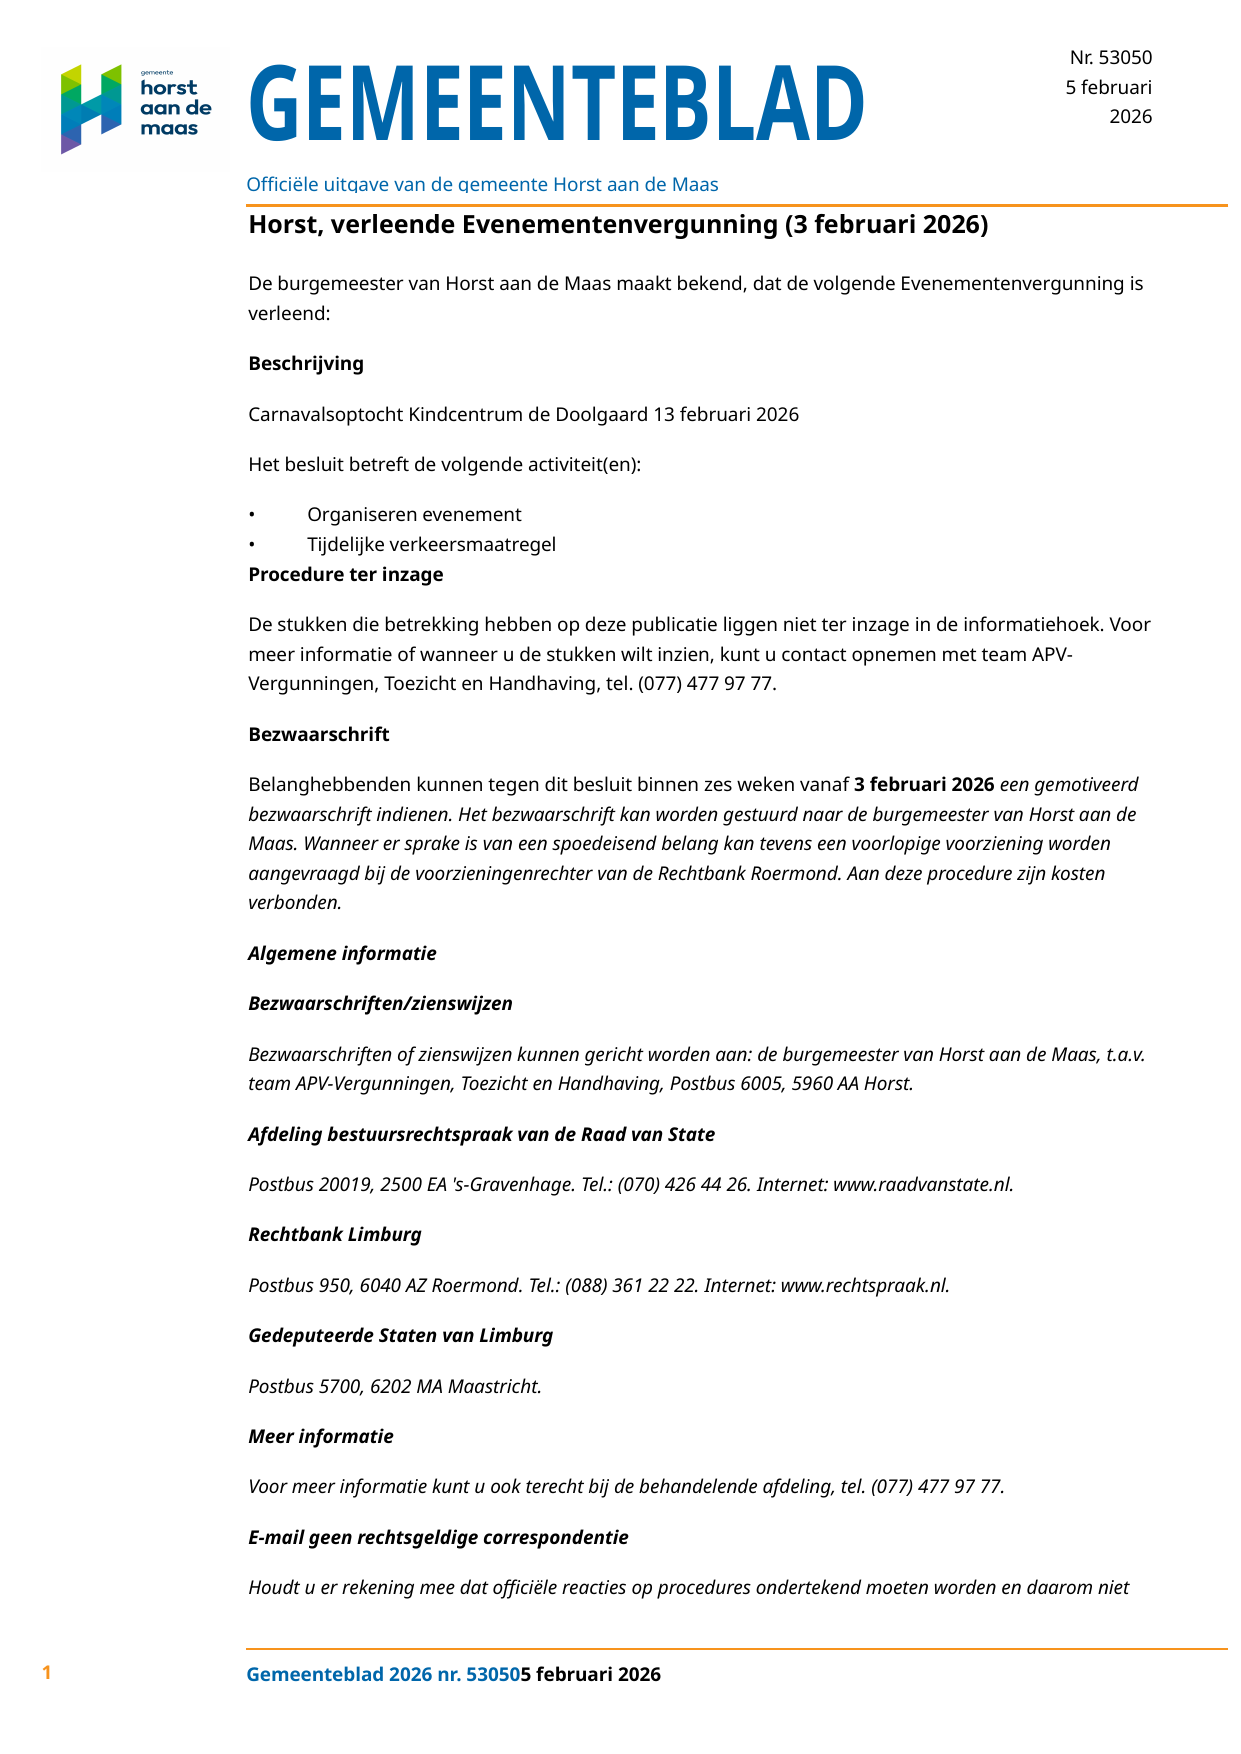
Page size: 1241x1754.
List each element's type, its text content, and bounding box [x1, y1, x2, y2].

list Tijdelijke verkeersmaatregel [248, 531, 1152, 557]
text Beschrijving [248, 350, 1152, 376]
text Postbus 5700, 6202 MA Maastricht. [248, 1373, 1152, 1398]
text De stukken die betrekking hebben op deze publicatie liggen niet ter inzage in de informatiehoek. Voor meer informatie of wanneer u de stukken wilt inzien, kunt u contact opnemen met team APV-Vergunningen, Toezicht en Handhaving, tel. (077) 477 97 77. [248, 611, 1152, 696]
text Rechtbank Limburg [248, 1222, 1152, 1247]
text Horst, verleende Evenementenvergunning (3 februari 2026) [248, 207, 1152, 241]
text Algemene informatie [248, 940, 1152, 966]
text Bezwaarschriften of zienswijzen kunnen gericht worden aan: de burgemeester van Horst aan de Maas, t.a.v. team APV-Vergunningen, Toezicht en Handhaving, Postbus 6005, 5960 AA Horst. [248, 1041, 1152, 1096]
text Houdt u er rekening mee dat officiële reacties op procedures ondertekend moeten worden en daarom niet [248, 1574, 1152, 1600]
text Postbus 950, 6040 AZ Roermond. Tel.: (088) 361 22 22. Internet: www.rechtspraak.nl. [248, 1272, 1152, 1298]
text Bezwaarschrift [248, 721, 1152, 746]
text Gedeputeerde Staten van Limburg [248, 1322, 1152, 1348]
text Voor meer informatie kunt u ook terecht bij de behandelende afdeling, tel. (077) 477 97 77. [248, 1474, 1152, 1499]
text Meer informatie [248, 1423, 1152, 1449]
text E-mail geen rechtsgeldige correspondentie [248, 1524, 1152, 1550]
text Carnavalsoptocht Kindcentrum de Doolgaard 13 februari 2026 [248, 401, 1152, 426]
text Procedure ter inzage [248, 561, 1152, 586]
text Bezwaarschriften/zienswijzen [248, 990, 1152, 1016]
text De burgemeester van Horst aan de Maas maakt bekend, dat de volgende Evenementenvergunning is verleend: [248, 270, 1152, 326]
text Afdeling bestuursrechtspraak van de Raad van State [248, 1121, 1152, 1146]
picture [41, 47, 231, 172]
list Organiseren evenement [248, 502, 1152, 527]
text Het besluit betreft de volgende activiteit(en): [248, 451, 1152, 477]
text Postbus 20019, 2500 EA 's-Gravenhage. Tel.: (070) 426 44 26. Internet: www.raadvanstate.nl. [248, 1171, 1152, 1197]
text Belanghebbenden kunnen tegen dit besluit binnen zes weken vanaf 3 februari 2026 een gemotiveerd bezwaarschrift indienen. Het bezwaarschrift kan worden gestuurd naar de burgemeester van Horst aan de Maas. Wanneer er sprake is van een spoedeisend belang kan tevens een voorlopige voorziening worden aangevraagd bij de voorzieningenrechter van de Rechtbank Roermond. Aan deze procedure zijn kosten verbonden. [248, 771, 1152, 915]
